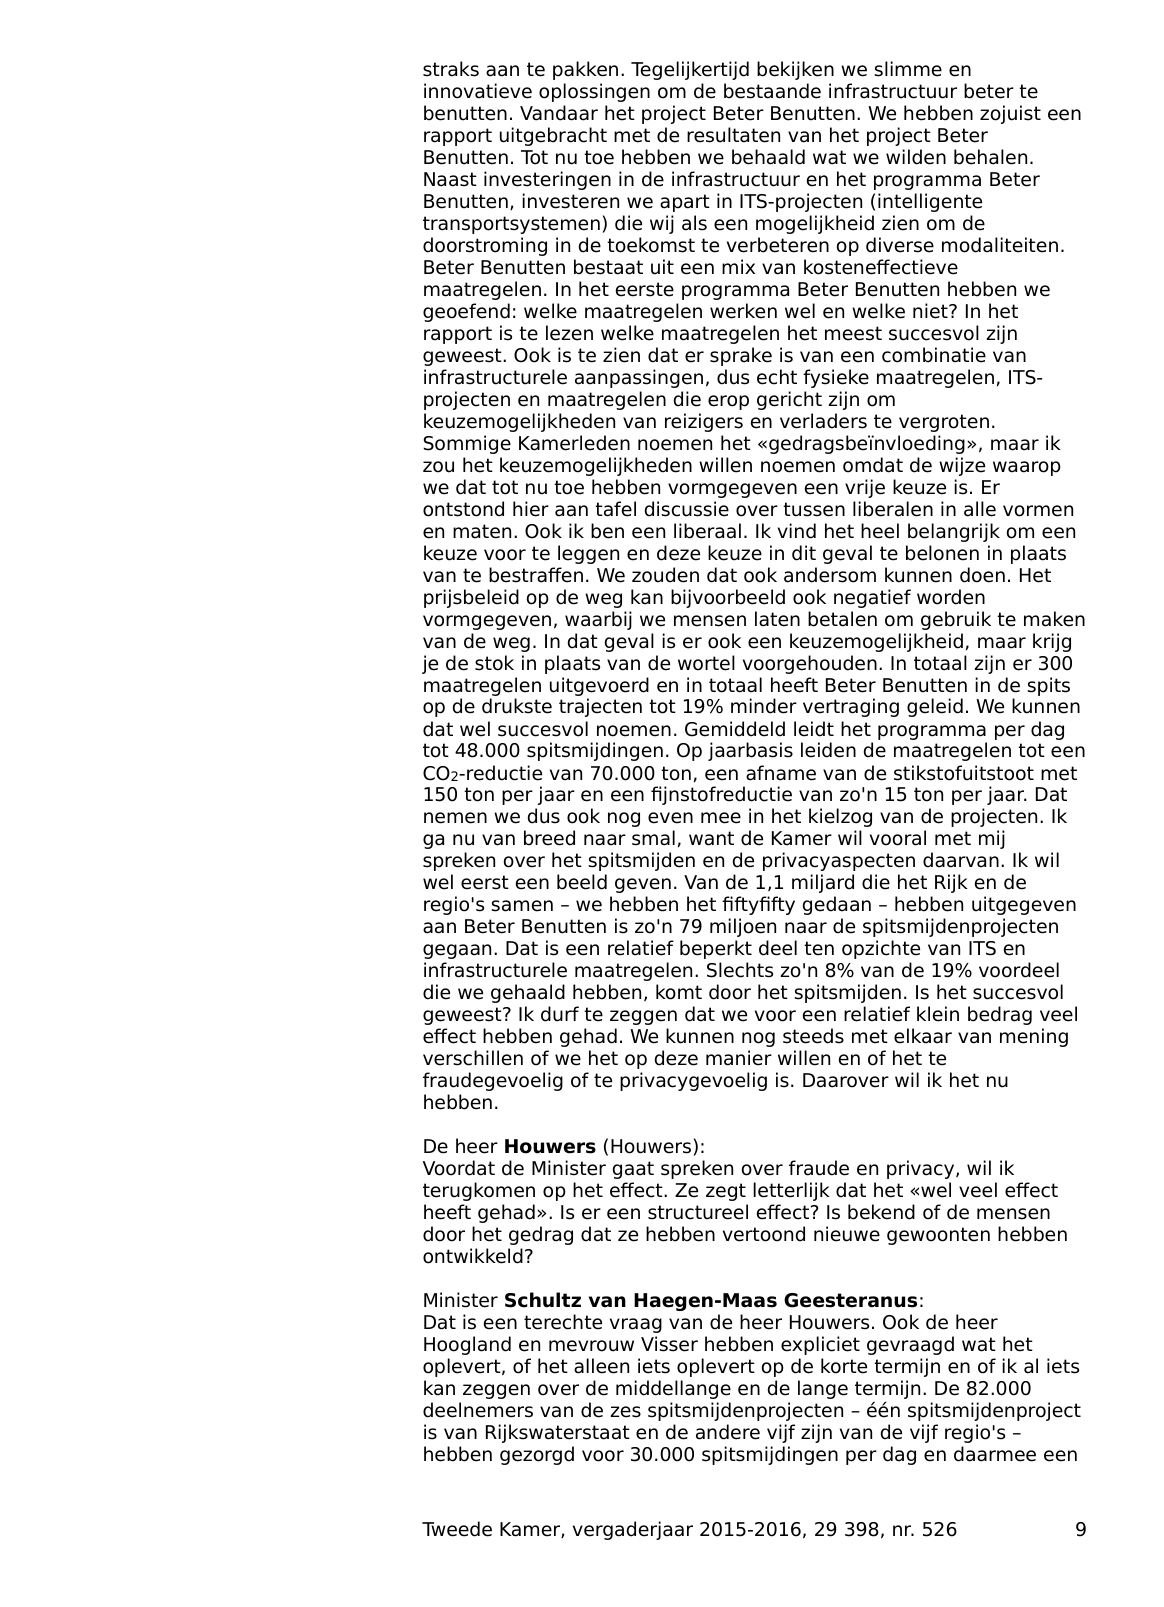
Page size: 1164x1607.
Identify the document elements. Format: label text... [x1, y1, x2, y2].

text De heer Houwers (Houwers): [422, 1136, 1087, 1158]
text Minister Schultz van Haegen-Maas Geesteranus: [422, 1290, 1087, 1312]
text straks aan te pakken. Tegelijkertijd bekijken we slimme en innovatieve oplossingen om de bestaande infrastructuur beter te benutten. Vandaar het project Beter Benutten. We hebben zojuist een rapport uitgebracht met de resultaten van het project Beter Benutten. Tot nu toe hebben we behaald wat we wilden behalen. [422, 59, 1087, 169]
text Dat is een terechte vraag van de heer Houwers. Ook de heer Hoogland en mevrouw Visser hebben expliciet gevraagd wat het oplevert, of het alleen iets oplevert op de korte termijn en of ik al iets kan zeggen over de middellange en de lange termijn. De 82.000 deelnemers van de zes spitsmijdenprojecten – één spitsmijdenproject is van Rijkswaterstaat en de andere vijf zijn van de vijf regio's – hebben gezorgd voor 30.000 spitsmijdingen per dag en daarmee een [422, 1312, 1087, 1466]
text Naast investeringen in de infrastructuur en het programma Beter Benutten, investeren we apart in ITS-projecten (intelligente transportsystemen) die wij als een mogelijkheid zien om de doorstroming in de toekomst te verbeteren op diverse modaliteiten. Beter Benutten bestaat uit een mix van kosteneffectieve maatregelen. In het eerste programma Beter Benutten hebben we geoefend: welke maatregelen werken wel en welke niet? In het rapport is te lezen welke maatregelen het meest succesvol zijn geweest. Ook is te zien dat er sprake is van een combinatie van infrastructurele aanpassingen, dus echt fysieke maatregelen, ITS-projecten en maatregelen die erop gericht zijn om keuzemogelijkheden van reizigers en verladers te vergroten. Sommige Kamerleden noemen het «gedragsbeïnvloeding», maar ik zou het keuzemogelijkheden willen noemen omdat de wijze waarop we dat tot nu toe hebben vormgegeven een vrije keuze is. Er ontstond hier aan tafel discussie over tussen liberalen in alle vormen en maten. Ook ik ben een liberaal. Ik vind het heel belangrijk om een keuze voor te leggen en deze keuze in dit geval te belonen in plaats van te bestraffen. We zouden dat ook andersom kunnen doen. Het prijsbeleid op de weg kan bijvoorbeeld ook negatief worden vormgegeven, waarbij we mensen laten betalen om gebruik te maken van de weg. In dat geval is er ook een keuzemogelijkheid, maar krijg je de stok in plaats van de wortel voorgehouden. In totaal zijn er 300 maatregelen uitgevoerd en in totaal heeft Beter Benutten in de spits op de drukste trajecten tot 19% minder vertraging geleid. We kunnen dat wel succesvol noemen. Gemiddeld leidt het programma per dag tot 48.000 spitsmijdingen. Op jaarbasis leiden de maatregelen tot een CO2-reductie van 70.000 ton, een afname van de stikstofuitstoot met 150 ton per jaar en een fijnstofreductie van zo'n 15 ton per jaar. Dat nemen we dus ook nog even mee in het kielzog van de projecten. Ik ga nu van breed naar smal, want de Kamer wil vooral met mij spreken over het spitsmijden en de privacyaspecten daarvan. Ik wil wel eerst een beeld geven. Van de 1,1 miljard die het Rijk en de regio's samen – we hebben het fiftyfifty gedaan – hebben uitgegeven aan Beter Benutten is zo'n 79 miljoen naar de spitsmijdenprojecten gegaan. Dat is een relatief beperkt deel ten opzichte van ITS en infrastructurele maatregelen. Slechts zo'n 8% van de 19% voordeel die we gehaald hebben, komt door het spitsmijden. Is het succesvol geweest? Ik durf te zeggen dat we voor een relatief klein bedrag veel effect hebben gehad. We kunnen nog steeds met elkaar van mening verschillen of we het op deze manier willen en of het te fraudegevoelig of te privacygevoelig is. Daarover wil ik het nu hebben. [422, 169, 1087, 1114]
text Voordat de Minister gaat spreken over fraude en privacy, wil ik terugkomen op het effect. Ze zegt letterlijk dat het «wel veel effect heeft gehad». Is er een structureel effect? Is bekend of de mensen door het gedrag dat ze hebben vertoond nieuwe gewoonten hebben ontwikkeld? [422, 1158, 1087, 1268]
